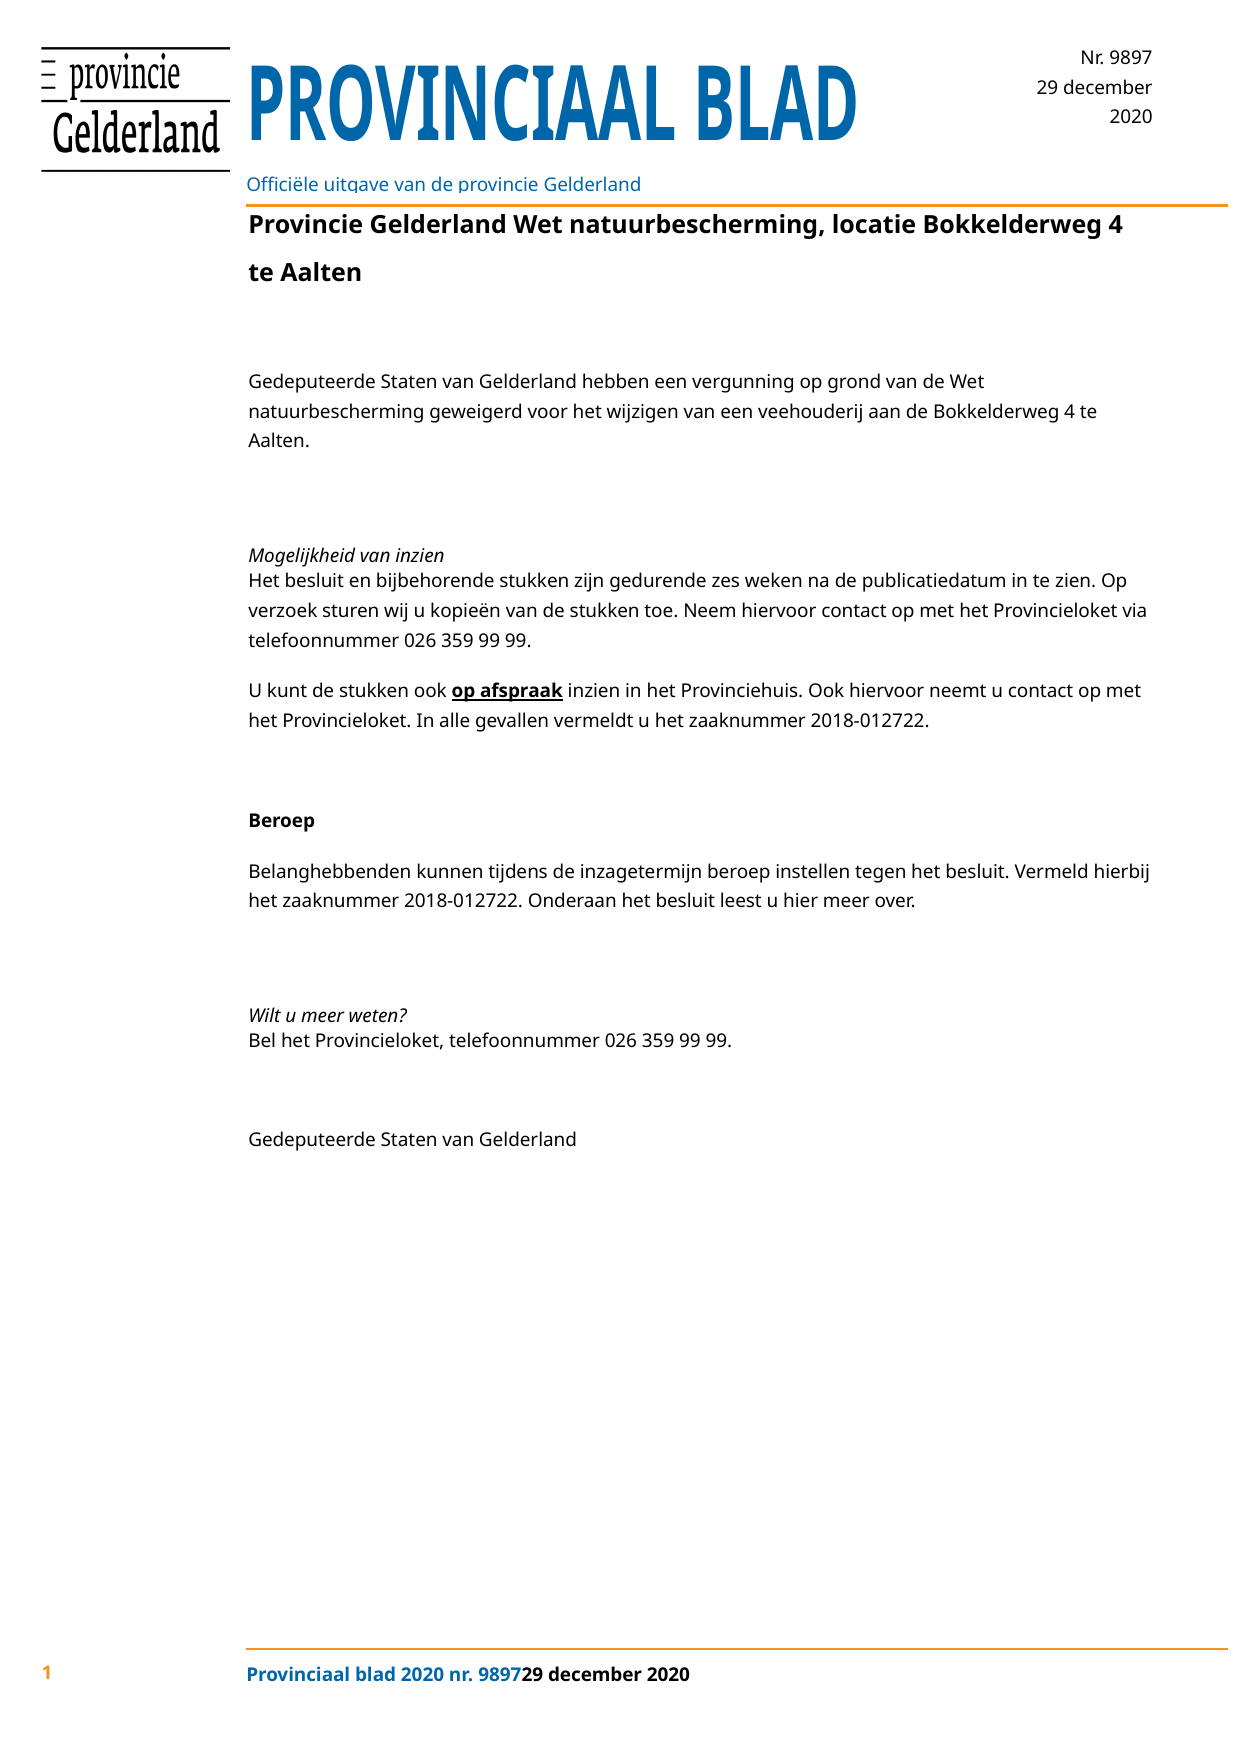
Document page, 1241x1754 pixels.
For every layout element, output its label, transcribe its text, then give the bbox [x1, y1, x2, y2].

text Belanghebbenden kunnen tijdens de inzagetermijn beroep instellen tegen het besluit. Vermeld hierbij het zaaknummer 2018-012722. Onderaan het besluit leest u hier meer over. [248, 858, 1152, 913]
text Wilt u meer weten? [248, 1002, 1152, 1028]
text Gedeputeerde Staten van Gelderland [248, 1126, 1152, 1152]
picture [41, 47, 231, 172]
text Mogelijkheid van inzien [248, 542, 1152, 568]
text U kunt de stukken ook op afspraak inzien in het Provinciehuis. Ook hiervoor neemt u contact op met het Provincieloket. In alle gevallen vermeldt u het zaaknummer 2018-012722. [248, 677, 1152, 732]
text Beroep [248, 808, 1152, 833]
text Bel het Provincieloket, telefoonnummer 026 359 99 99. [248, 1028, 1152, 1053]
text Gedeputeerde Staten van Gelderland hebben een vergunning op grond van de Wet natuurbescherming geweigerd voor het wijzigen van een veehouderij aan de Bokkelderweg 4 te Aalten. [248, 368, 1152, 453]
text Het besluit en bijbehorende stukken zijn gedurende zes weken na de publicatiedatum in te zien. Op verzoek sturen wij u kopieën van de stukken toe. Neem hiervoor contact op met het Provincieloket via telefoonnummer 026 359 99 99. [248, 568, 1152, 652]
text Provincie Gelderland Wet natuurbescherming, locatie Bokkelderweg 4 te Aalten [248, 207, 1152, 288]
